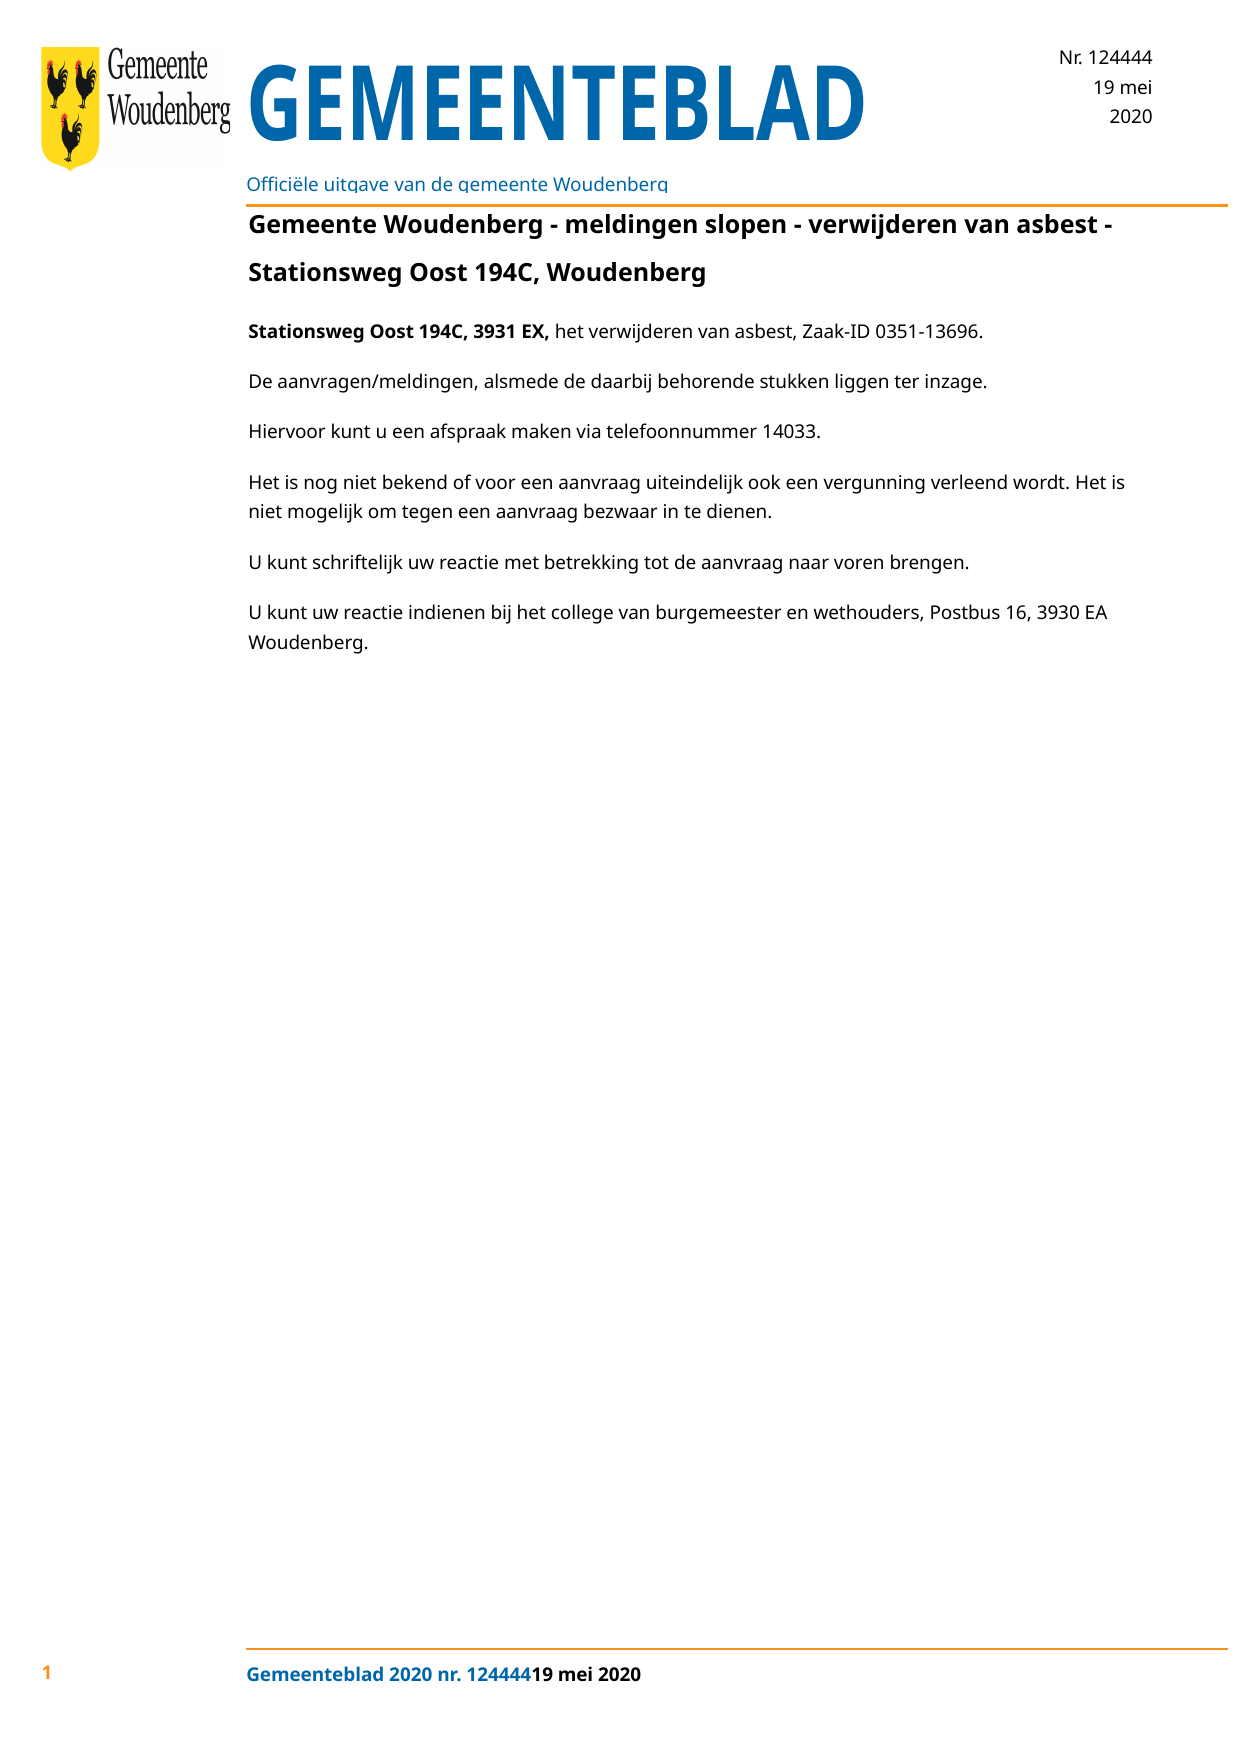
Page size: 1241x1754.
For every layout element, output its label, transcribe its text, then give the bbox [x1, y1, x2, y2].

text Hiervoor kunt u een afspraak maken via telefoonnummer 14033. [248, 419, 1152, 444]
text Het is nog niet bekend of voor een aanvraag uiteindelijk ook een vergunning verleend wordt. Het is niet mogelijk om tegen een aanvraag bezwaar in te dienen. [248, 469, 1152, 524]
text Gemeente Woudenberg - meldingen slopen - verwijderen van asbest - Stationsweg Oost 194C, Woudenberg [248, 207, 1152, 288]
text De aanvragen/meldingen, alsmede de daarbij behorende stukken liggen ter inzage. [248, 368, 1152, 394]
text U kunt schriftelijk uw reactie met betrekking tot de aanvraag naar voren brengen. [248, 549, 1152, 575]
picture [41, 47, 231, 172]
text U kunt uw reactie indienen bij het college van burgemeester en wethouders, Postbus 16, 3930 EA Woudenberg. [248, 599, 1152, 655]
text Stationsweg Oost 194C, 3931 EX, het verwijderen van asbest, Zaak-ID 0351-13696. [248, 318, 1152, 344]
